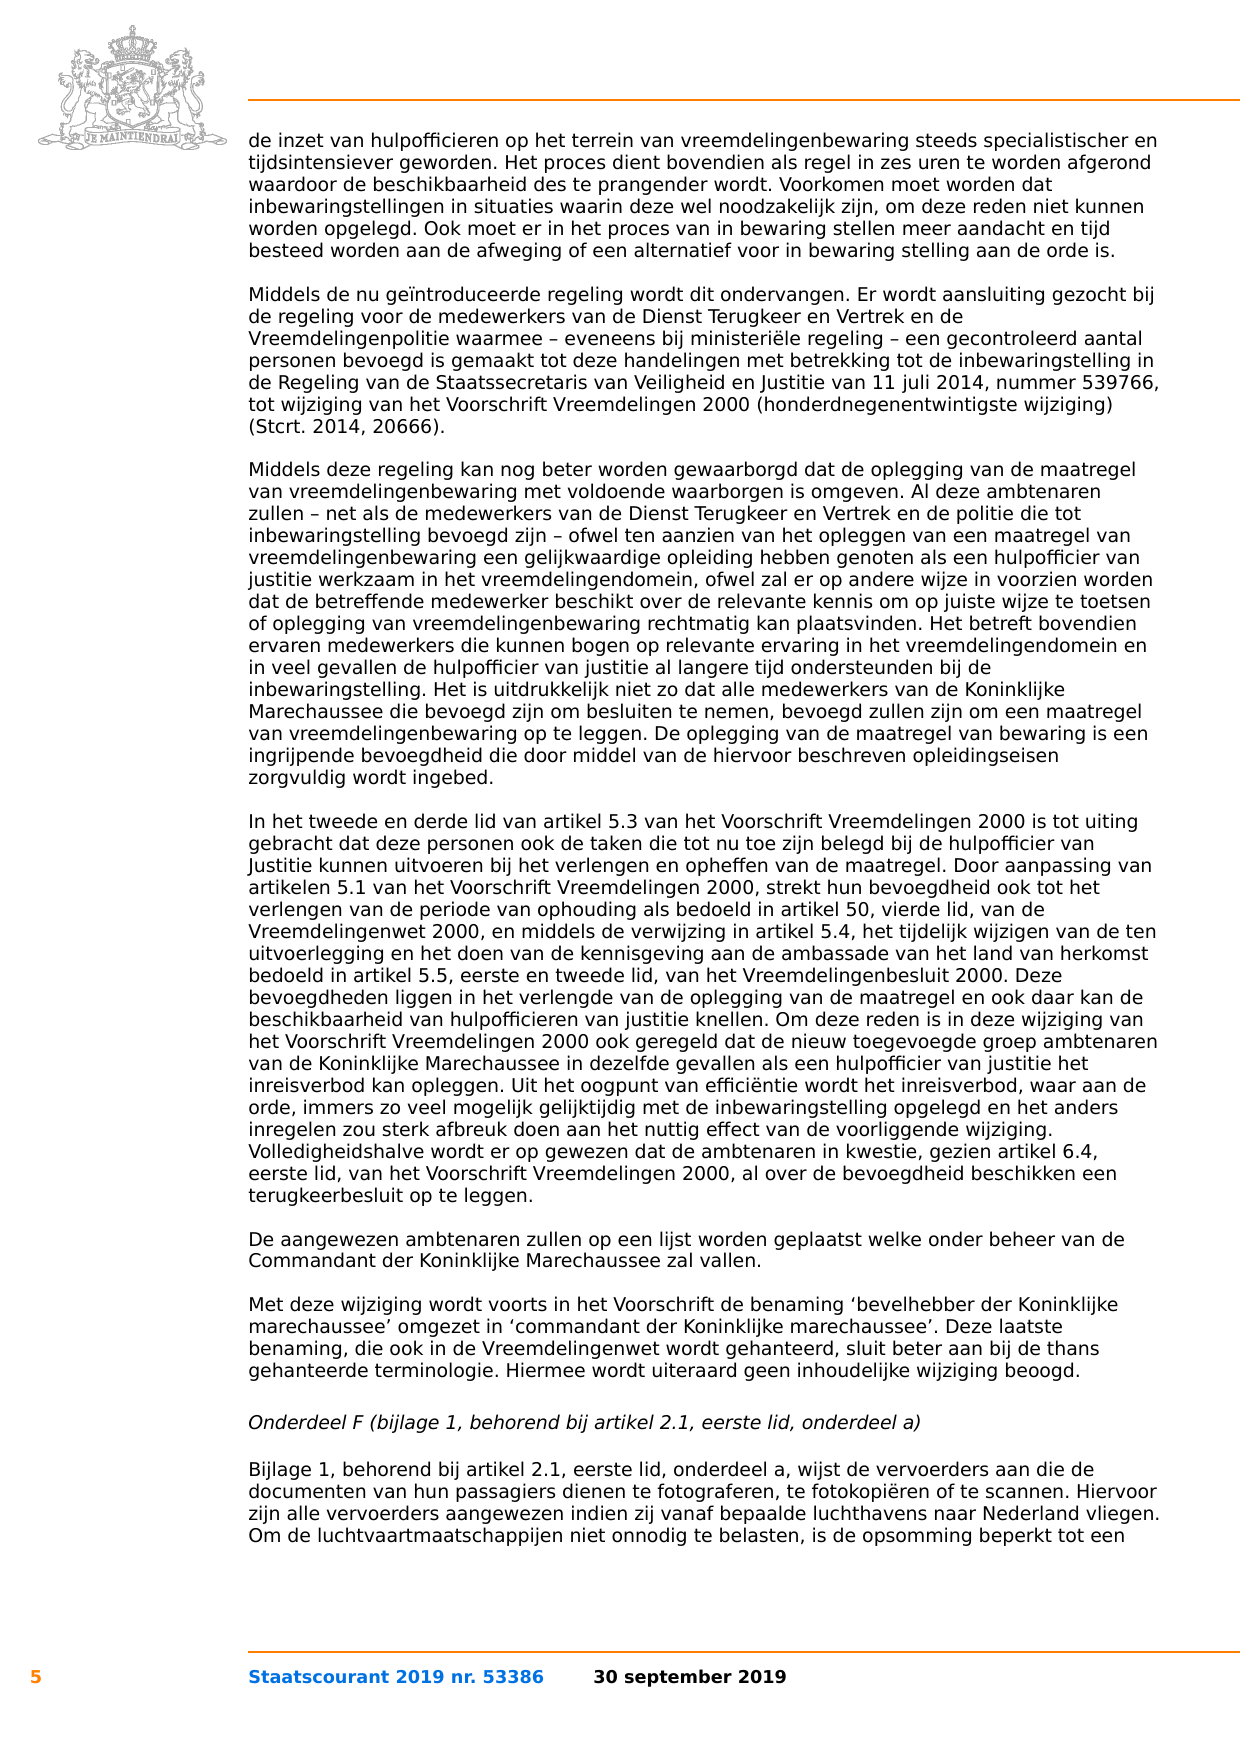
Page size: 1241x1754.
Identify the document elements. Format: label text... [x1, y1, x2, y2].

subtitle Onderdeel F (bijlage 1, behorend bij artikel 2.1, eerste lid, onderdeel a) [248, 1412, 1163, 1434]
text De aangewezen ambtenaren zullen op een lijst worden geplaatst welke onder beheer van de Commandant der Koninklijke Marechaussee zal vallen. [248, 1228, 1163, 1272]
text Middels deze regeling kan nog beter worden gewaarborgd dat de oplegging van de maatregel van vreemdelingenbewaring met voldoende waarborgen is omgeven. Al deze ambtenaren zullen – net als de medewerkers van de Dienst Terugkeer en Vertrek en de politie die tot inbewaringstelling bevoegd zijn – ofwel ten aanzien van het opleggen van een maatregel van vreemdelingenbewaring een gelijkwaardige opleiding hebben genoten als een hulpofficier van justitie werkzaam in het vreemdelingendomein, ofwel zal er op andere wijze in voorzien worden dat de betreffende medewerker beschikt over de relevante kennis om op juiste wijze te toetsen of oplegging van vreemdelingenbewaring rechtmatig kan plaatsvinden. Het betreft bovendien ervaren medewerkers die kunnen bogen op relevante ervaring in het vreemdelingendomein en in veel gevallen de hulpofficier van justitie al langere tijd ondersteunden bij de inbewaringstelling. Het is uitdrukkelijk niet zo dat alle medewerkers van de Koninklijke Marechaussee die bevoegd zijn om besluiten te nemen, bevoegd zullen zijn om een maatregel van vreemdelingenbewaring op te leggen. De oplegging van de maatregel van bewaring is een ingrijpende bevoegdheid die door middel van de hiervoor beschreven opleidingseisen zorgvuldig wordt ingebed. [248, 459, 1163, 789]
text Met deze wijziging wordt voorts in het Voorschrift de benaming ‘bevelhebber der Koninklijke marechaussee’ omgezet in ‘commandant der Koninklijke marechaussee’. Deze laatste benaming, die ook in de Vreemdelingenwet wordt gehanteerd, sluit beter aan bij de thans gehanteerde terminologie. Hiermee wordt uiteraard geen inhoudelijke wijziging beoogd. [248, 1294, 1163, 1382]
text de inzet van hulpofficieren op het terrein van vreemdelingenbewaring steeds specialistischer en tijdsintensiever geworden. Het proces dient bovendien als regel in zes uren te worden afgerond waardoor de beschikbaarheid des te prangender wordt. Voorkomen moet worden dat inbewaringstellingen in situaties waarin deze wel noodzakelijk zijn, om deze reden niet kunnen worden opgelegd. Ook moet er in het proces van in bewaring stellen meer aandacht en tijd besteed worden aan de afweging of een alternatief voor in bewaring stelling aan de orde is. [248, 130, 1163, 262]
picture [38, 25, 227, 150]
text Bijlage 1, behorend bij artikel 2.1, eerste lid, onderdeel a, wijst de vervoerders aan die de documenten van hun passagiers dienen te fotograferen, te fotokopiëren of te scannen. Hiervoor zijn alle vervoerders aangewezen indien zij vanaf bepaalde luchthavens naar Nederland vliegen. Om de luchtvaartmaatschappijen niet onnodig te belasten, is de opsomming beperkt tot een [248, 1459, 1163, 1547]
text In het tweede en derde lid van artikel 5.3 van het Voorschrift Vreemdelingen 2000 is tot uiting gebracht dat deze personen ook de taken die tot nu toe zijn belegd bij de hulpofficier van Justitie kunnen uitvoeren bij het verlengen en opheffen van de maatregel. Door aanpassing van artikelen 5.1 van het Voorschrift Vreemdelingen 2000, strekt hun bevoegdheid ook tot het verlengen van de periode van ophouding als bedoeld in artikel 50, vierde lid, van de Vreemdelingenwet 2000, en middels de verwijzing in artikel 5.4, het tijdelijk wijzigen van de ten uitvoerlegging en het doen van de kennisgeving aan de ambassade van het land van herkomst bedoeld in artikel 5.5, eerste en tweede lid, van het Vreemdelingenbesluit 2000. Deze bevoegdheden liggen in het verlengde van de oplegging van de maatregel en ook daar kan de beschikbaarheid van hulpofficieren van justitie knellen. Om deze reden is in deze wijziging van het Voorschrift Vreemdelingen 2000 ook geregeld dat de nieuw toegevoegde groep ambtenaren van de Koninklijke Marechaussee in dezelfde gevallen als een hulpofficier van justitie het inreisverbod kan opleggen. Uit het oogpunt van efficiëntie wordt het inreisverbod, waar aan de orde, immers zo veel mogelijk gelijktijdig met de inbewaringstelling opgelegd en het anders inregelen zou sterk afbreuk doen aan het nuttig effect van de voorliggende wijziging. Volledigheidshalve wordt er op gewezen dat de ambtenaren in kwestie, gezien artikel 6.4, eerste lid, van het Voorschrift Vreemdelingen 2000, al over de bevoegdheid beschikken een terugkeerbesluit op te leggen. [248, 811, 1163, 1207]
text Middels de nu geïntroduceerde regeling wordt dit ondervangen. Er wordt aansluiting gezocht bij de regeling voor de medewerkers van de Dienst Terugkeer en Vertrek en de Vreemdelingenpolitie waarmee – eveneens bij ministeriële regeling – een gecontroleerd aantal personen bevoegd is gemaakt tot deze handelingen met betrekking tot de inbewaringstelling in de Regeling van de Staatssecretaris van Veiligheid en Justitie van 11 juli 2014, nummer 539766, tot wijziging van het Voorschrift Vreemdelingen 2000 (honderdnegenentwintigste wijziging) (Stcrt. 2014, 20666). [248, 284, 1163, 437]
